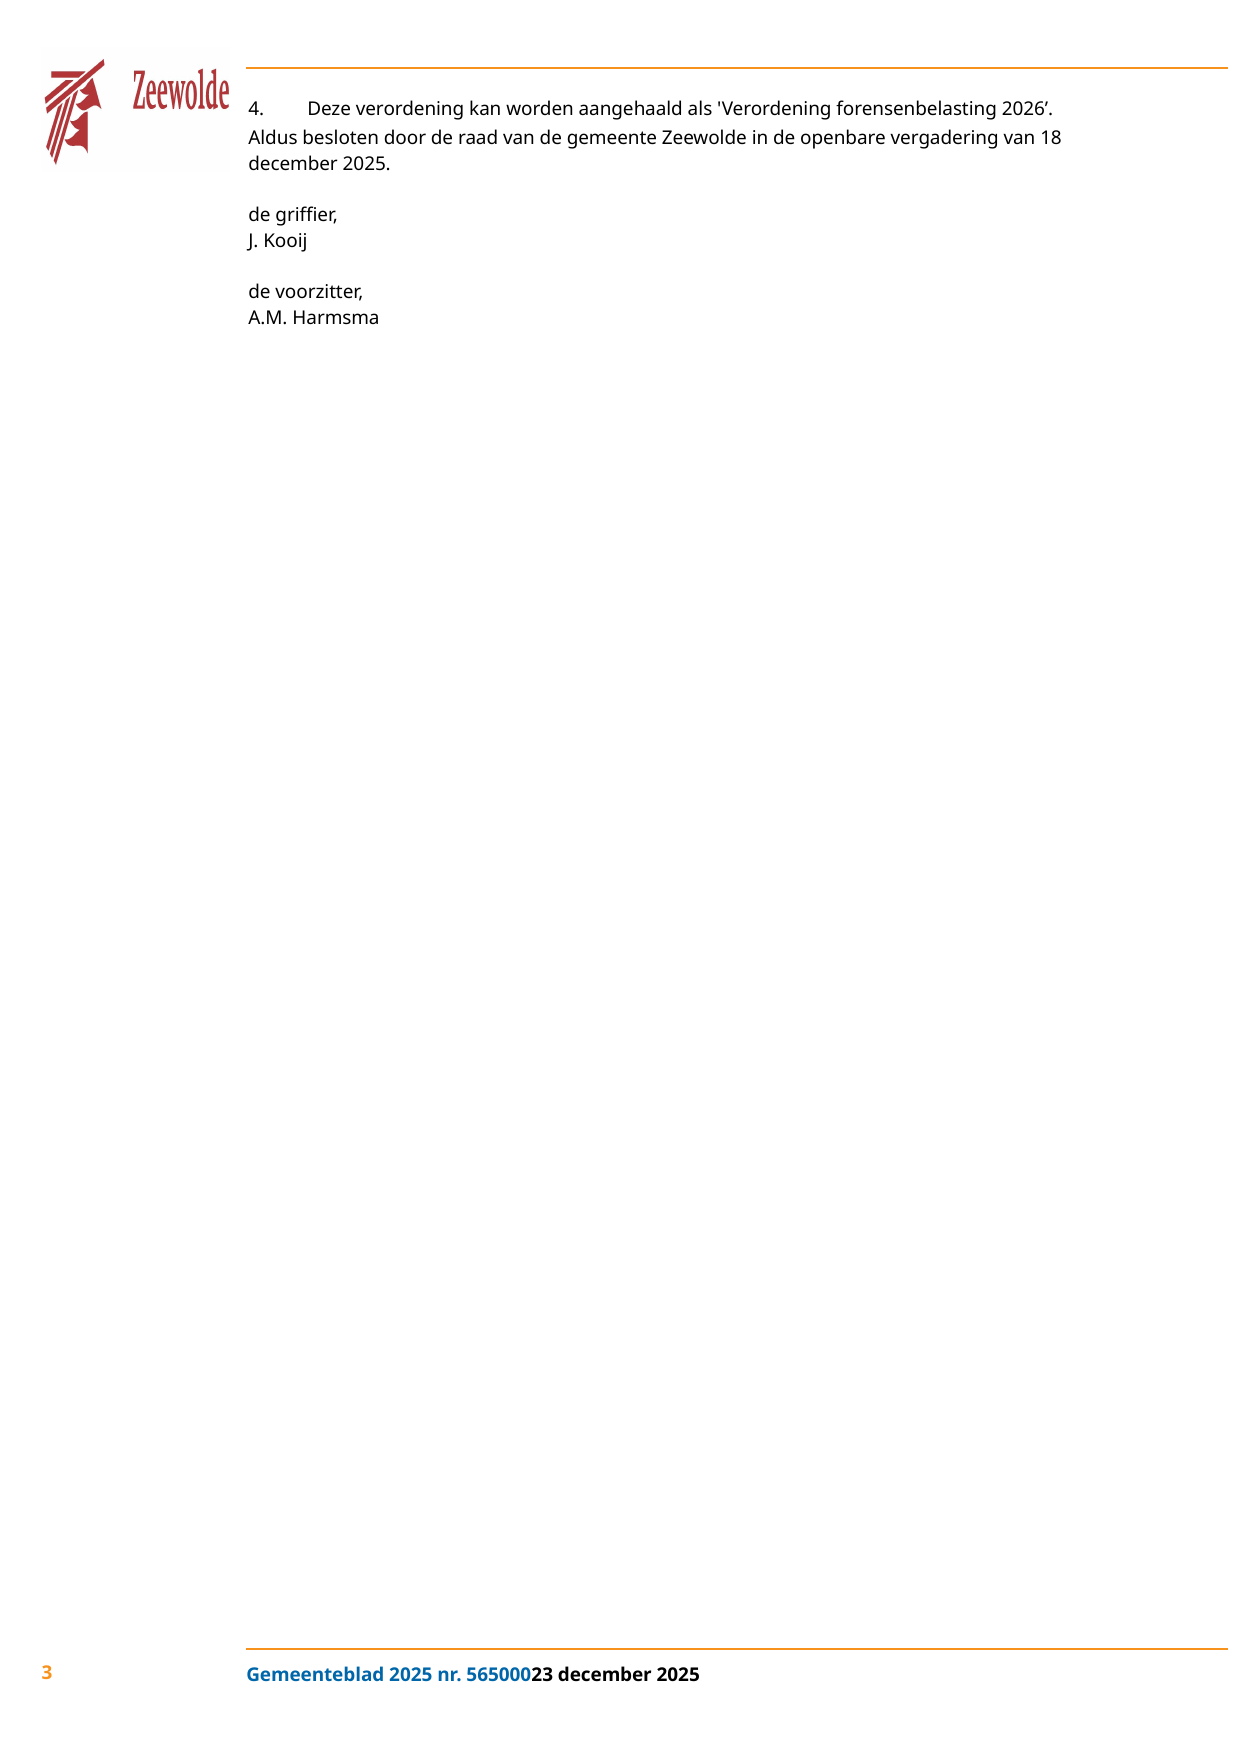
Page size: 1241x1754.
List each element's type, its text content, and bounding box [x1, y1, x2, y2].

text J. Kooij [248, 227, 1152, 253]
list Deze verordening kan worden aangehaald als 'Verordening forensenbelasting 2026’. [248, 95, 1152, 121]
text Aldus besloten door de raad van de gemeente Zeewolde in de openbare vergadering van 18 december 2025. [248, 124, 1152, 176]
picture [41, 47, 231, 172]
text A.M. Harmsma [248, 304, 1152, 330]
text de griffier, [248, 202, 1152, 227]
text de voorzitter, [248, 279, 1152, 304]
